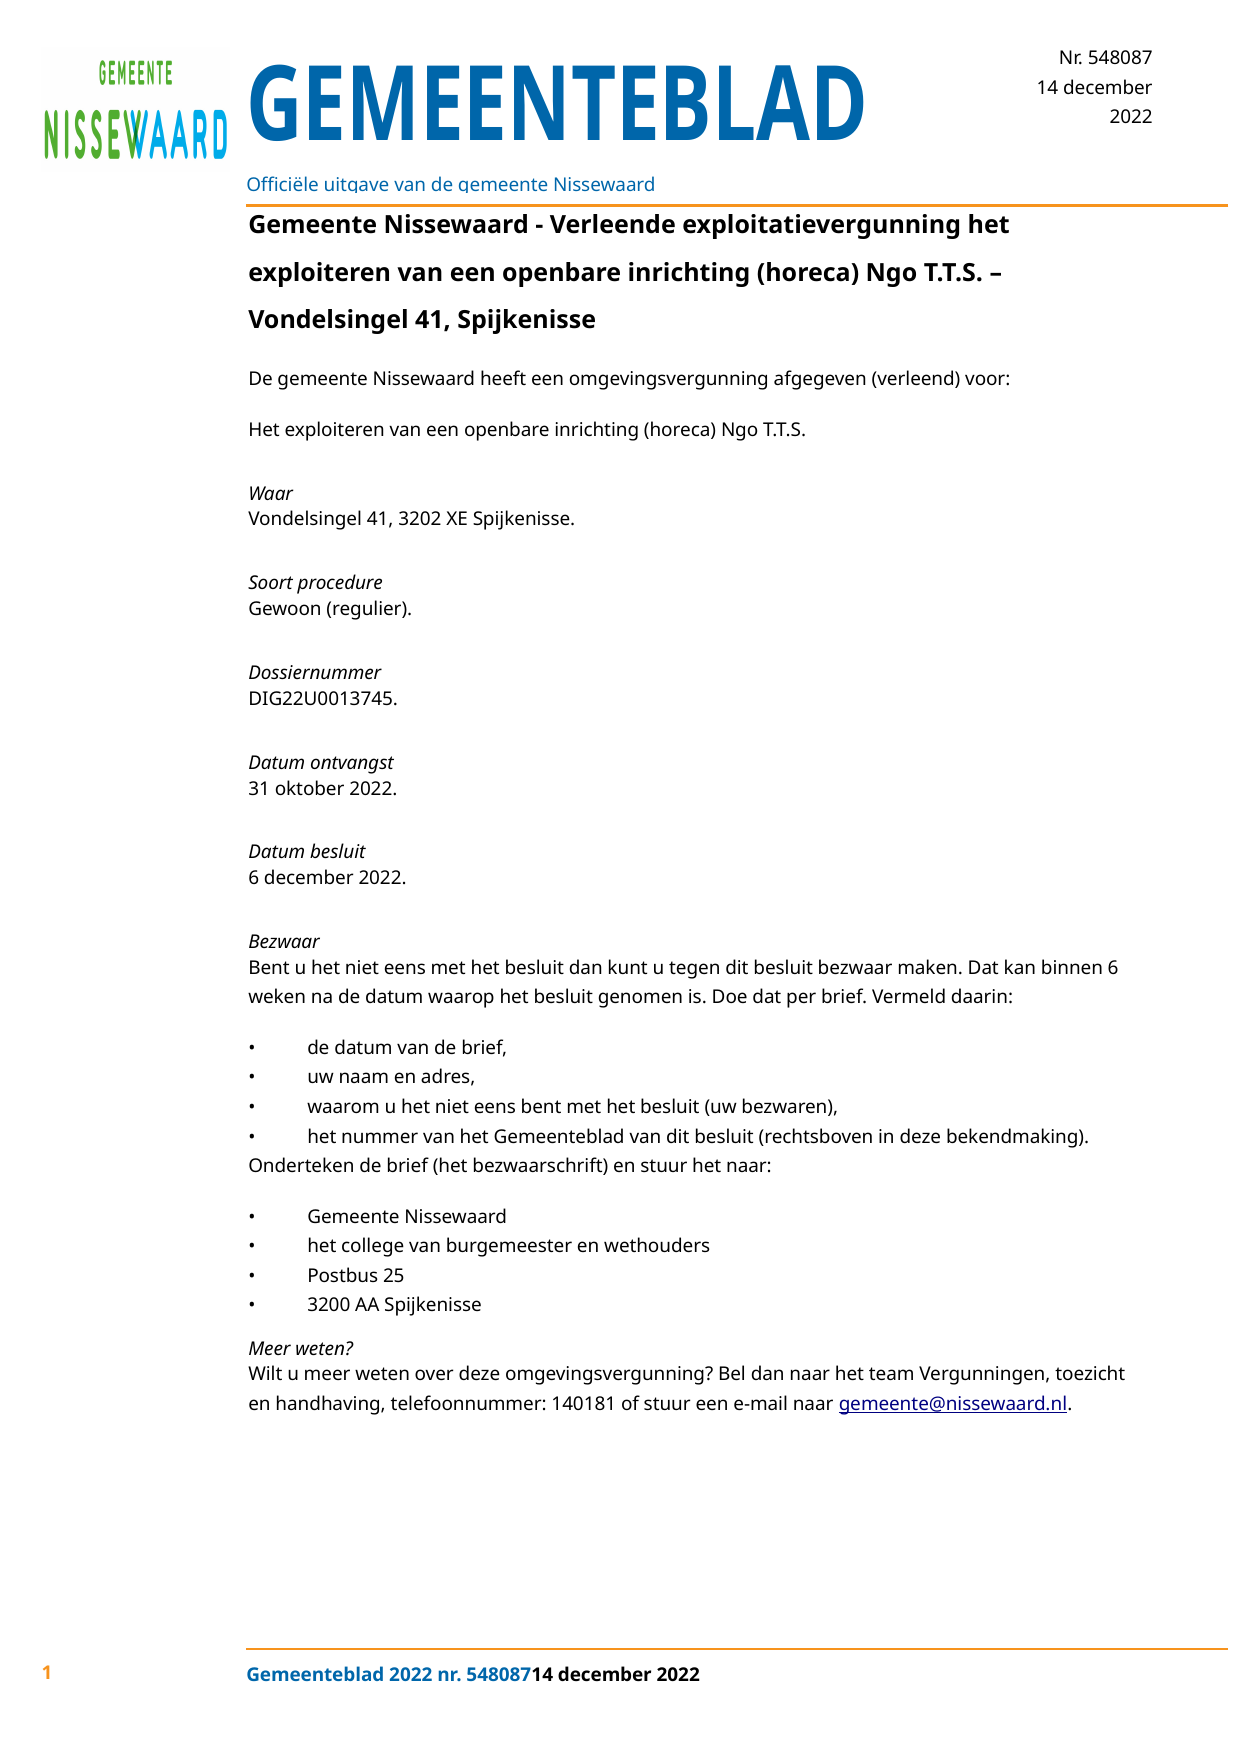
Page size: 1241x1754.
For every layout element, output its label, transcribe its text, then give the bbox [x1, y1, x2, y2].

text Gemeente Nissewaard - Verleende exploitatievergunning het exploiteren van een openbare inrichting (horeca) Ngo T.T.S. – Vondelsingel 41, Spijkenisse [248, 207, 1152, 336]
text De gemeente Nissewaard heeft een omgevingsvergunning afgegeven (verleend) voor: [248, 366, 1152, 391]
text Onderteken de brief (het bezwaarschrift) en stuur het naar: [248, 1152, 1152, 1178]
text Bezwaar [248, 928, 1152, 954]
text Datum ontvangst [248, 749, 1152, 775]
list 3200 AA Spijkenisse [248, 1292, 1152, 1317]
text Waar [248, 480, 1152, 506]
list de datum van de brief, [248, 1034, 1152, 1060]
text Het exploiteren van een openbare inrichting (horeca) Ngo T.T.S. [248, 416, 1152, 442]
text Meer weten? [248, 1335, 1152, 1360]
list het college van burgemeester en wethouders [248, 1232, 1152, 1258]
text Datum besluit [248, 839, 1152, 864]
text Vondelsingel 41, 3202 XE Spijkenisse. [248, 506, 1152, 531]
text 31 oktober 2022. [248, 775, 1152, 800]
list Gemeente Nissewaard [248, 1203, 1152, 1228]
text Bent u het niet eens met het besluit dan kunt u tegen dit besluit bezwaar maken. Dat kan binnen 6 weken na de datum waarop het besluit genomen is. Doe dat per brief. Vermeld daarin: [248, 954, 1152, 1009]
text Wilt u meer weten over deze omgevingsvergunning? Bel dan naar het team Vergunningen, toezicht en handhaving, telefoonnummer: 140181 of stuur een e-mail naar gemeente@nissewaard.nl. [248, 1360, 1152, 1416]
text Dossiernummer [248, 659, 1152, 685]
picture [41, 47, 231, 172]
list het nummer van het Gemeenteblad van dit besluit (rechtsboven in deze bekendmaking). [248, 1123, 1152, 1148]
list Postbus 25 [248, 1262, 1152, 1288]
text DIG22U0013745. [248, 685, 1152, 711]
list uw naam en adres, [248, 1064, 1152, 1089]
text 6 december 2022. [248, 864, 1152, 890]
list waarom u het niet eens bent met het besluit (uw bezwaren), [248, 1093, 1152, 1119]
text Gewoon (regulier). [248, 595, 1152, 621]
text Soort procedure [248, 569, 1152, 595]
